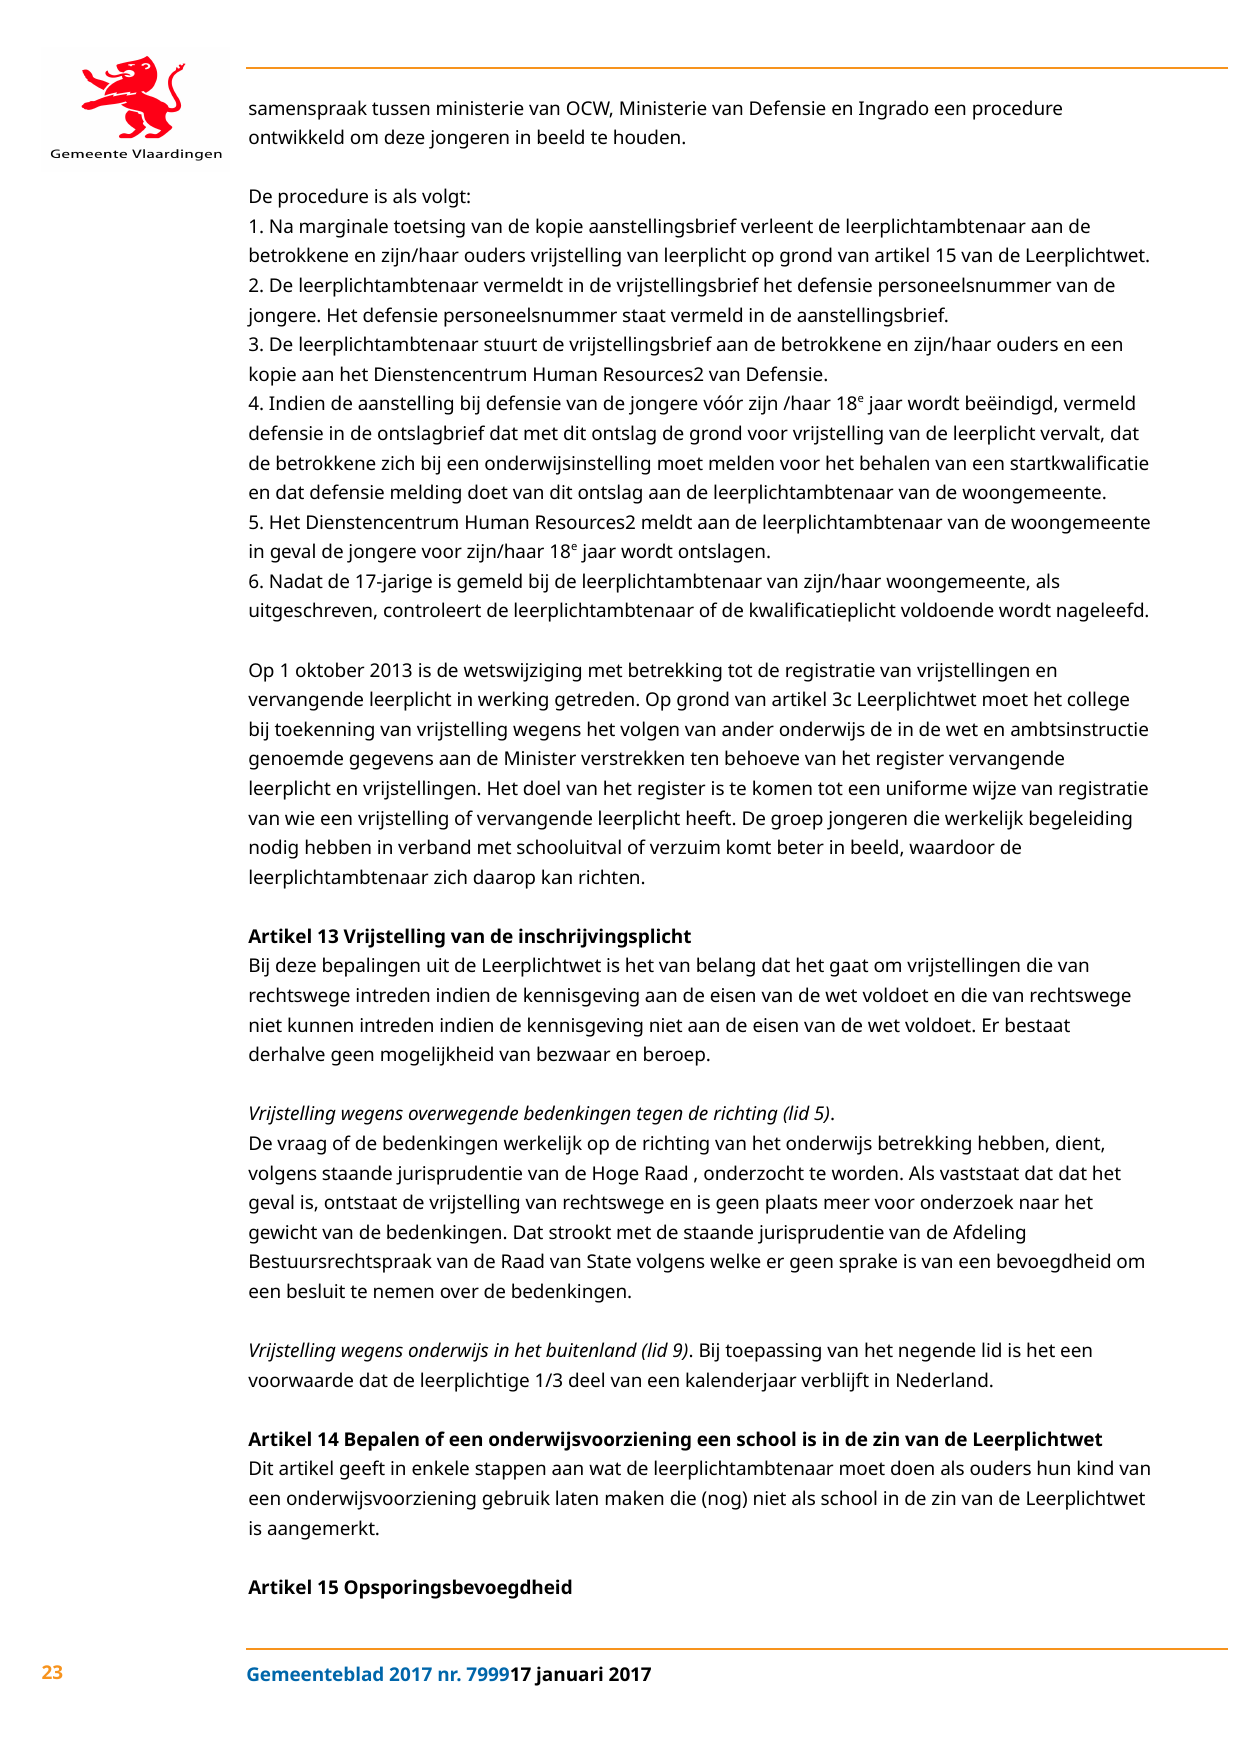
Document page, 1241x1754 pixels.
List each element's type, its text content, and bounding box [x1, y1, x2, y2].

text 2. De leerplichtambtenaar vermeldt in de vrijstellingsbrief het defensie personeelsnummer van de jongere. Het defensie personeelsnummer staat vermeld in de aanstellingsbrief. [248, 272, 1152, 328]
text Bij deze bepalingen uit de Leerplichtwet is het van belang dat het gaat om vrijstellingen die van rechtswege intreden indien de kennisgeving aan de eisen van de wet voldoet en die van rechtswege niet kunnen intreden indien de kennisgeving niet aan de eisen van de wet voldoet. Er bestaat derhalve geen mogelijkheid van bezwaar en beroep. [248, 953, 1152, 1067]
text 5. Het Dienstencentrum Human Resources2 meldt aan de leerplichtambtenaar van de woongemeente in geval de jongere voor zijn/haar 18e jaar wordt ontslagen. [248, 509, 1152, 564]
text De vraag of de bedenkingen werkelijk op de richting van het onderwijs betrekking hebben, dient, volgens staande jurisprudentie van de Hoge Raad , onderzocht te worden. Als vaststaat dat dat het geval is, ontstaat de vrijstelling van rechtswege en is geen plaats meer voor onderzoek naar het gewicht van de bedenkingen. Dat strookt met de staande jurisprudentie van de Afdeling Bestuursrechtspraak van de Raad van State volgens welke er geen sprake is van een bevoegdheid om een besluit te nemen over de bedenkingen. [248, 1130, 1152, 1304]
text Artikel 15 Opsporingsbevoegdheid [248, 1574, 1152, 1600]
text Artikel 13 Vrijstelling van de inschrijvingsplicht [248, 923, 1152, 949]
text samenspraak tussen ministerie van OCW, Ministerie van Defensie en Ingrado een procedure ontwikkeld om deze jongeren in beeld te houden. [248, 95, 1152, 150]
text 6. Nadat de 17-jarige is gemeld bij de leerplichtambtenaar van zijn/haar woongemeente, als uitgeschreven, controleert de leerplichtambtenaar of de kwalificatieplicht voldoende wordt nageleefd. [248, 568, 1152, 623]
text Artikel 14 Bepalen of een onderwijsvoorziening een school is in de zin van de Leerplichtwet [248, 1426, 1152, 1452]
text 4. Indien de aanstelling bij defensie van de jongere vóór zijn /haar 18e jaar wordt beëindigd, vermeld defensie in de ontslagbrief dat met dit ontslag de grond voor vrijstelling van de leerplicht vervalt, dat de betrokkene zich bij een onderwijsinstelling moet melden voor het behalen van een startkwalificatie en dat defensie melding doet van dit ontslag aan de leerplichtambtenaar van de woongemeente. [248, 391, 1152, 505]
text De procedure is als volgt: [248, 183, 1152, 209]
text Dit artikel geeft in enkele stappen aan wat de leerplichtambtenaar moet doen als ouders hun kind van een onderwijsvoorziening gebruik laten maken die (nog) niet als school in de zin van de Leerplichtwet is aangemerkt. [248, 1456, 1152, 1541]
picture [41, 47, 231, 172]
text 1. Na marginale toetsing van de kopie aanstellingsbrief verleent de leerplichtambtenaar aan de betrokkene en zijn/haar ouders vrijstelling van leerplicht op grond van artikel 15 van de Leerplichtwet. [248, 213, 1152, 268]
text Vrijstelling wegens overwegende bedenkingen tegen de richting (lid 5). [248, 1101, 1152, 1126]
text 3. De leerplichtambtenaar stuurt de vrijstellingsbrief aan de betrokkene en zijn/haar ouders en een kopie aan het Dienstencentrum Human Resources2 van Defensie. [248, 331, 1152, 387]
text Vrijstelling wegens onderwijs in het buitenland (lid 9). Bij toepassing van het negende lid is het een voorwaarde dat de leerplichtige 1/3 deel van een kalenderjaar verblijft in Nederland. [248, 1337, 1152, 1393]
text Op 1 oktober 2013 is de wetswijziging met betrekking tot de registratie van vrijstellingen en vervangende leerplicht in werking getreden. Op grond van artikel 3c Leerplichtwet moet het college bij toekenning van vrijstelling wegens het volgen van ander onderwijs de in de wet en ambtsinstructie genoemde gegevens aan de Minister verstrekken ten behoeve van het register vervangende leerplicht en vrijstellingen. Het doel van het register is te komen tot een uniforme wijze van registratie van wie een vrijstelling of vervangende leerplicht heeft. De groep jongeren die werkelijk begeleiding nodig hebben in verband met schooluitval of verzuim komt beter in beeld, waardoor de leerplichtambtenaar zich daarop kan richten. [248, 657, 1152, 890]
